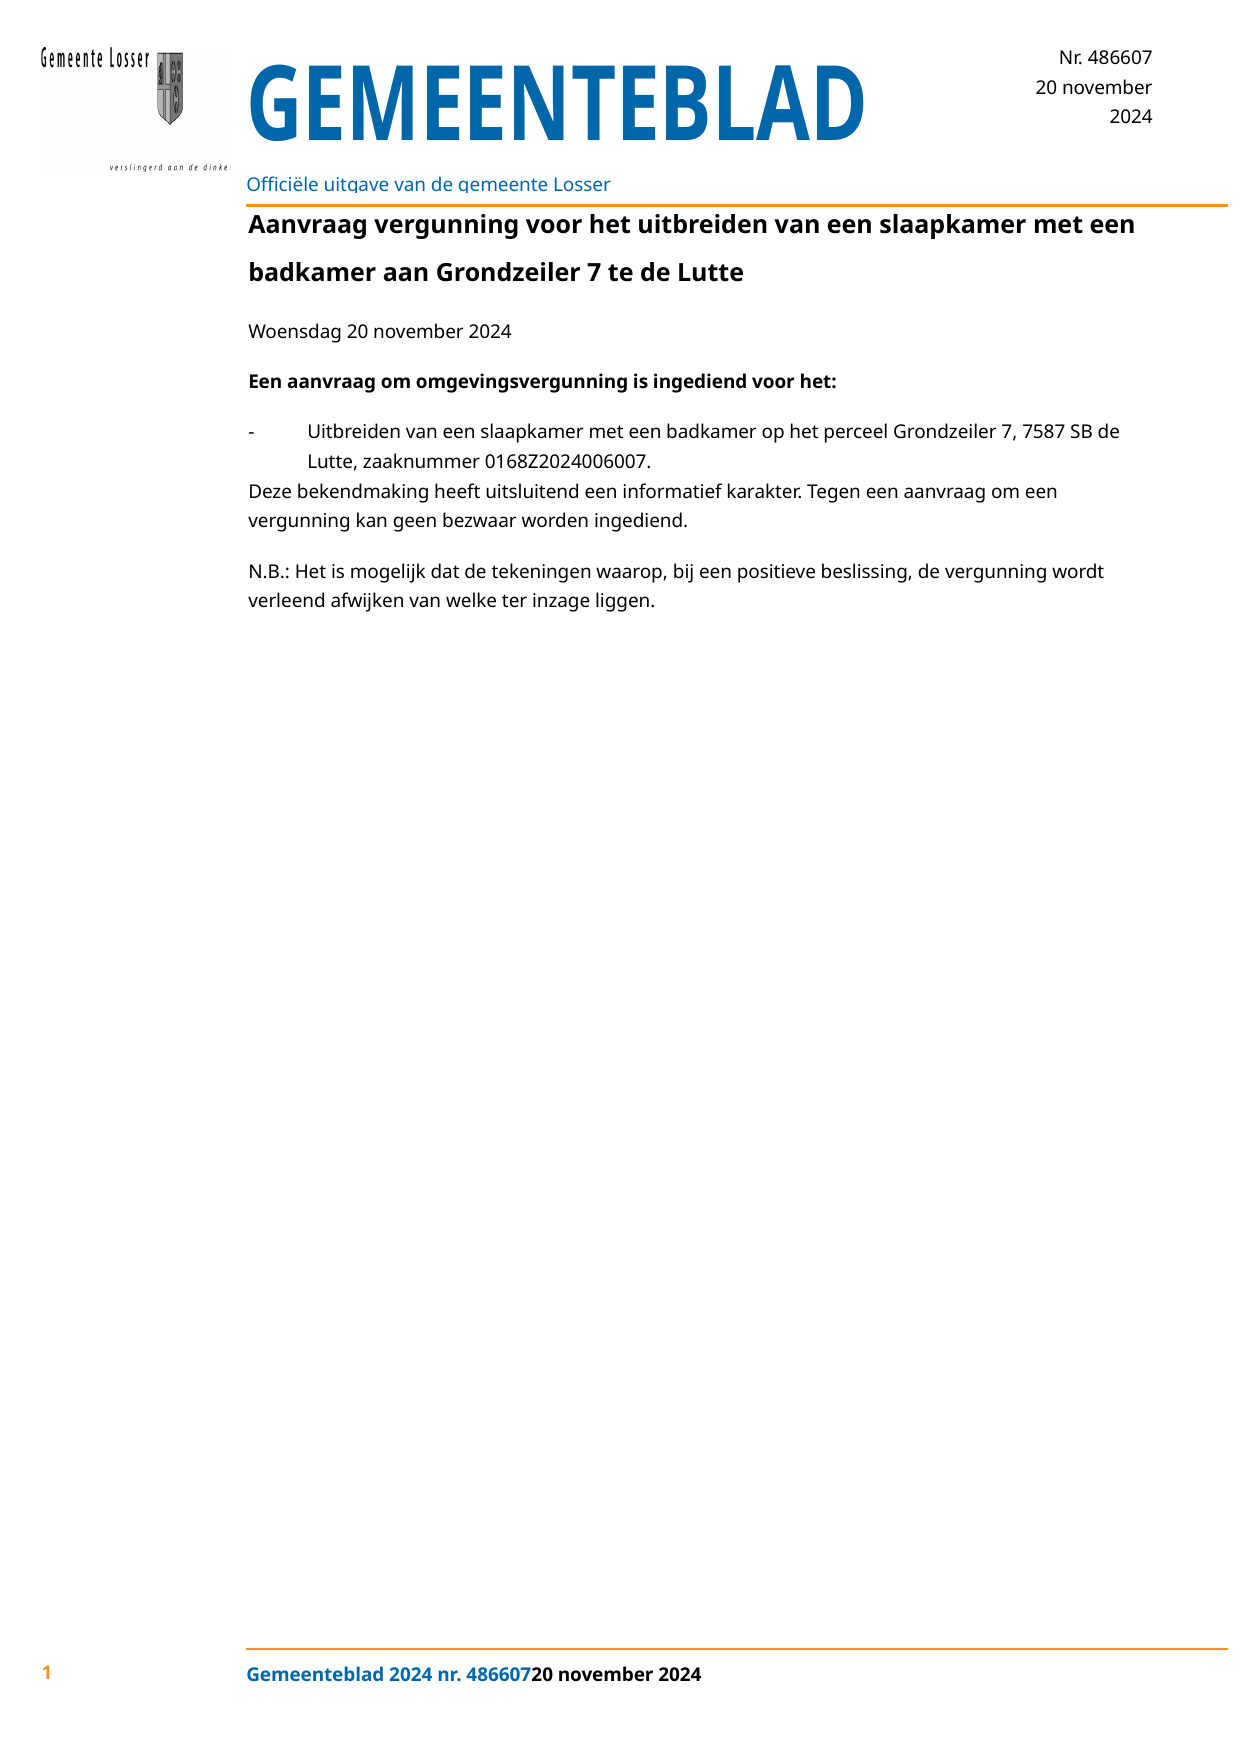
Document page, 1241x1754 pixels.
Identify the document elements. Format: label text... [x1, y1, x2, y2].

text Deze bekendmaking heeft uitsluitend een informatief karakter. Tegen een aanvraag om een vergunning kan geen bezwaar worden ingediend. [248, 478, 1152, 533]
text Een aanvraag om omgevingsvergunning is ingediend voor het: [248, 368, 1152, 394]
text Woensdag 20 november 2024 [248, 318, 1152, 344]
list Uitbreiden van een slaapkamer met een badkamer op het perceel Grondzeiler 7, 7587 SB de Lutte, zaaknummer 0168Z2024006007. [248, 419, 1152, 474]
text Aanvraag vergunning voor het uitbreiden van een slaapkamer met een badkamer aan Grondzeiler 7 te de Lutte [248, 207, 1152, 288]
picture [41, 47, 231, 172]
text N.B.: Het is mogelijk dat de tekeningen waarop, bij een positieve beslissing, de vergunning wordt verleend afwijken van welke ter inzage liggen. [248, 558, 1152, 613]
